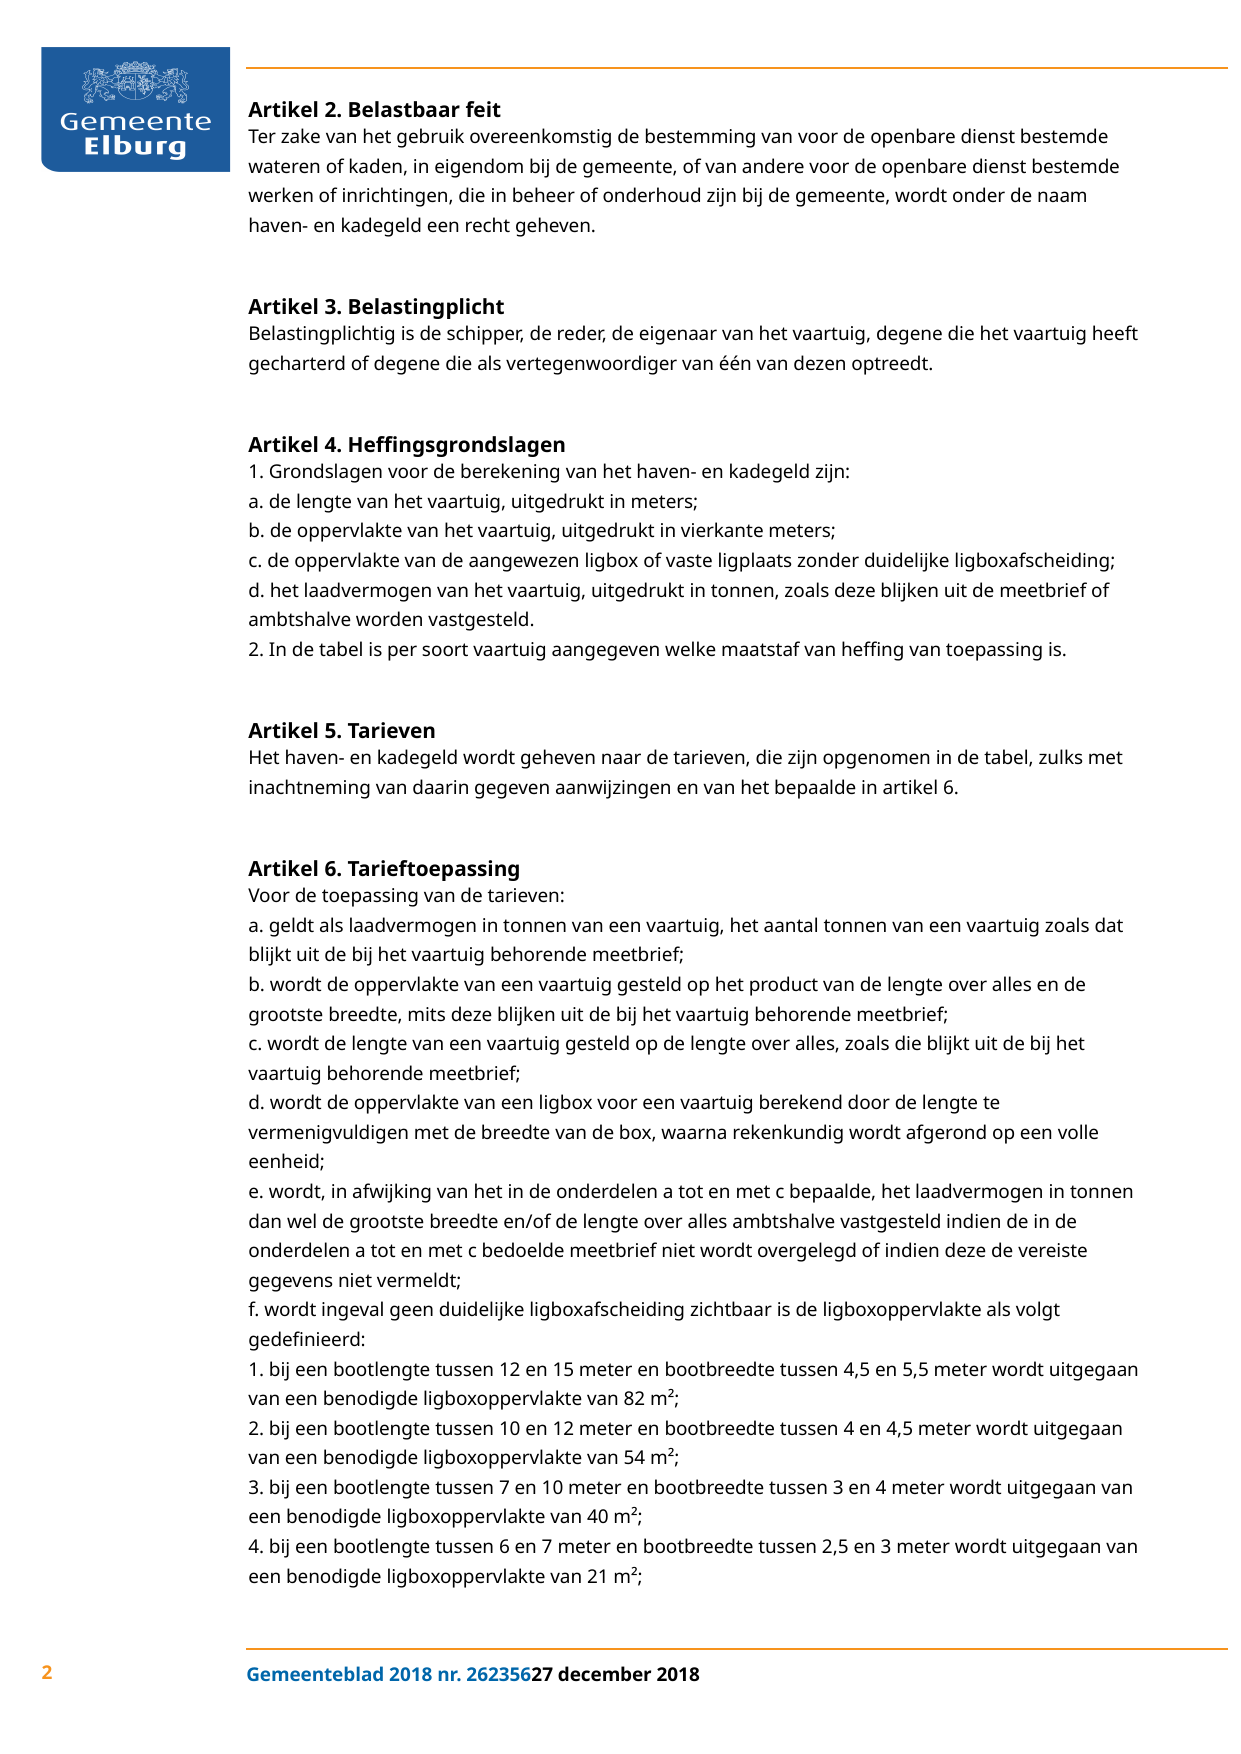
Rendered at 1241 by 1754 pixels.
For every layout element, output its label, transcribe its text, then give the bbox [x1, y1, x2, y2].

text 2. bij een bootlengte tussen 10 en 12 meter en bootbreedte tussen 4 en 4,5 meter wordt uitgegaan van een benodigde ligboxoppervlakte van 54 m²; [248, 1415, 1152, 1470]
text e. wordt, in afwijking van het in de onderdelen a tot en met c bepaalde, het laadvermogen in tonnen dan wel de grootste breedte en/of de lengte over alles ambtshalve vastgesteld indien de in de onderdelen a tot en met c bedoelde meetbrief niet wordt overgelegd of indien deze de vereiste gegevens niet vermeldt; [248, 1178, 1152, 1293]
text Ter zake van het gebruik overeenkomstig de bestemming van voor de openbare dienst bestemde wateren of kaden, in eigendom bij de gemeente, of van andere voor de openbare dienst bestemde werken of inrichtingen, die in beheer of onderhoud zijn bij de gemeente, wordt onder de naam haven- en kadegeld een recht geheven. [248, 123, 1152, 238]
text 2. In de tabel is per soort vaartuig aangegeven welke maatstaf van heffing van toepassing is. [248, 636, 1152, 662]
text Artikel 4. Heffingsgrondslagen [248, 430, 1152, 458]
text b. de oppervlakte van het vaartuig, uitgedrukt in vierkante meters; [248, 518, 1152, 543]
text f. wordt ingeval geen duidelijke ligboxafscheiding zichtbaar is de ligboxoppervlakte als volgt gedefinieerd: [248, 1297, 1152, 1352]
text Voor de toepassing van de tarieven: [248, 882, 1152, 908]
text 4. bij een bootlengte tussen 6 en 7 meter en bootbreedte tussen 2,5 en 3 meter wordt uitgegaan van een benodigde ligboxoppervlakte van 21 m²; [248, 1533, 1152, 1588]
text a. de lengte van het vaartuig, uitgedrukt in meters; [248, 488, 1152, 514]
text c. de oppervlakte van de aangewezen ligbox of vaste ligplaats zonder duidelijke ligboxafscheiding; [248, 547, 1152, 573]
text 1. Grondslagen voor de berekening van het haven- en kadegeld zijn: [248, 458, 1152, 484]
text Artikel 5. Tarieven [248, 716, 1152, 744]
text b. wordt de oppervlakte van een vaartuig gesteld op het product van de lengte over alles en de grootste breedte, mits deze blijken uit de bij het vaartuig behorende meetbrief; [248, 971, 1152, 1026]
text c. wordt de lengte van een vaartuig gesteld op de lengte over alles, zoals die blijkt uit de bij het vaartuig behorende meetbrief; [248, 1030, 1152, 1086]
text d. wordt de oppervlakte van een ligbox voor een vaartuig berekend door de lengte te vermenigvuldigen met de breedte van de box, waarna rekenkundig wordt afgerond op een volle eenheid; [248, 1089, 1152, 1174]
text d. het laadvermogen van het vaartuig, uitgedrukt in tonnen, zoals deze blijken uit de meetbrief of ambtshalve worden vastgesteld. [248, 577, 1152, 632]
text Artikel 2. Belastbaar feit [248, 95, 1152, 123]
text a. geldt als laadvermogen in tonnen van een vaartuig, het aantal tonnen van een vaartuig zoals dat blijkt uit de bij het vaartuig behorende meetbrief; [248, 912, 1152, 967]
text Belastingplichtig is de schipper, de reder, de eigenaar van het vaartuig, degene die het vaartuig heeft gecharterd of degene die als vertegenwoordiger van één van dezen optreedt. [248, 320, 1152, 376]
text 3. bij een bootlengte tussen 7 en 10 meter en bootbreedte tussen 3 en 4 meter wordt uitgegaan van een benodigde ligboxoppervlakte van 40 m²; [248, 1474, 1152, 1529]
picture [41, 47, 231, 172]
text 1. bij een bootlengte tussen 12 en 15 meter en bootbreedte tussen 4,5 en 5,5 meter wordt uitgegaan van een benodigde ligboxoppervlakte van 82 m²; [248, 1356, 1152, 1411]
text Artikel 6. Tarieftoepassing [248, 854, 1152, 882]
text Het haven- en kadegeld wordt geheven naar de tarieven, die zijn opgenomen in de tabel, zulks met inachtneming van daarin gegeven aanwijzingen en van het bepaalde in artikel 6. [248, 744, 1152, 800]
text Artikel 3. Belastingplicht [248, 292, 1152, 320]
